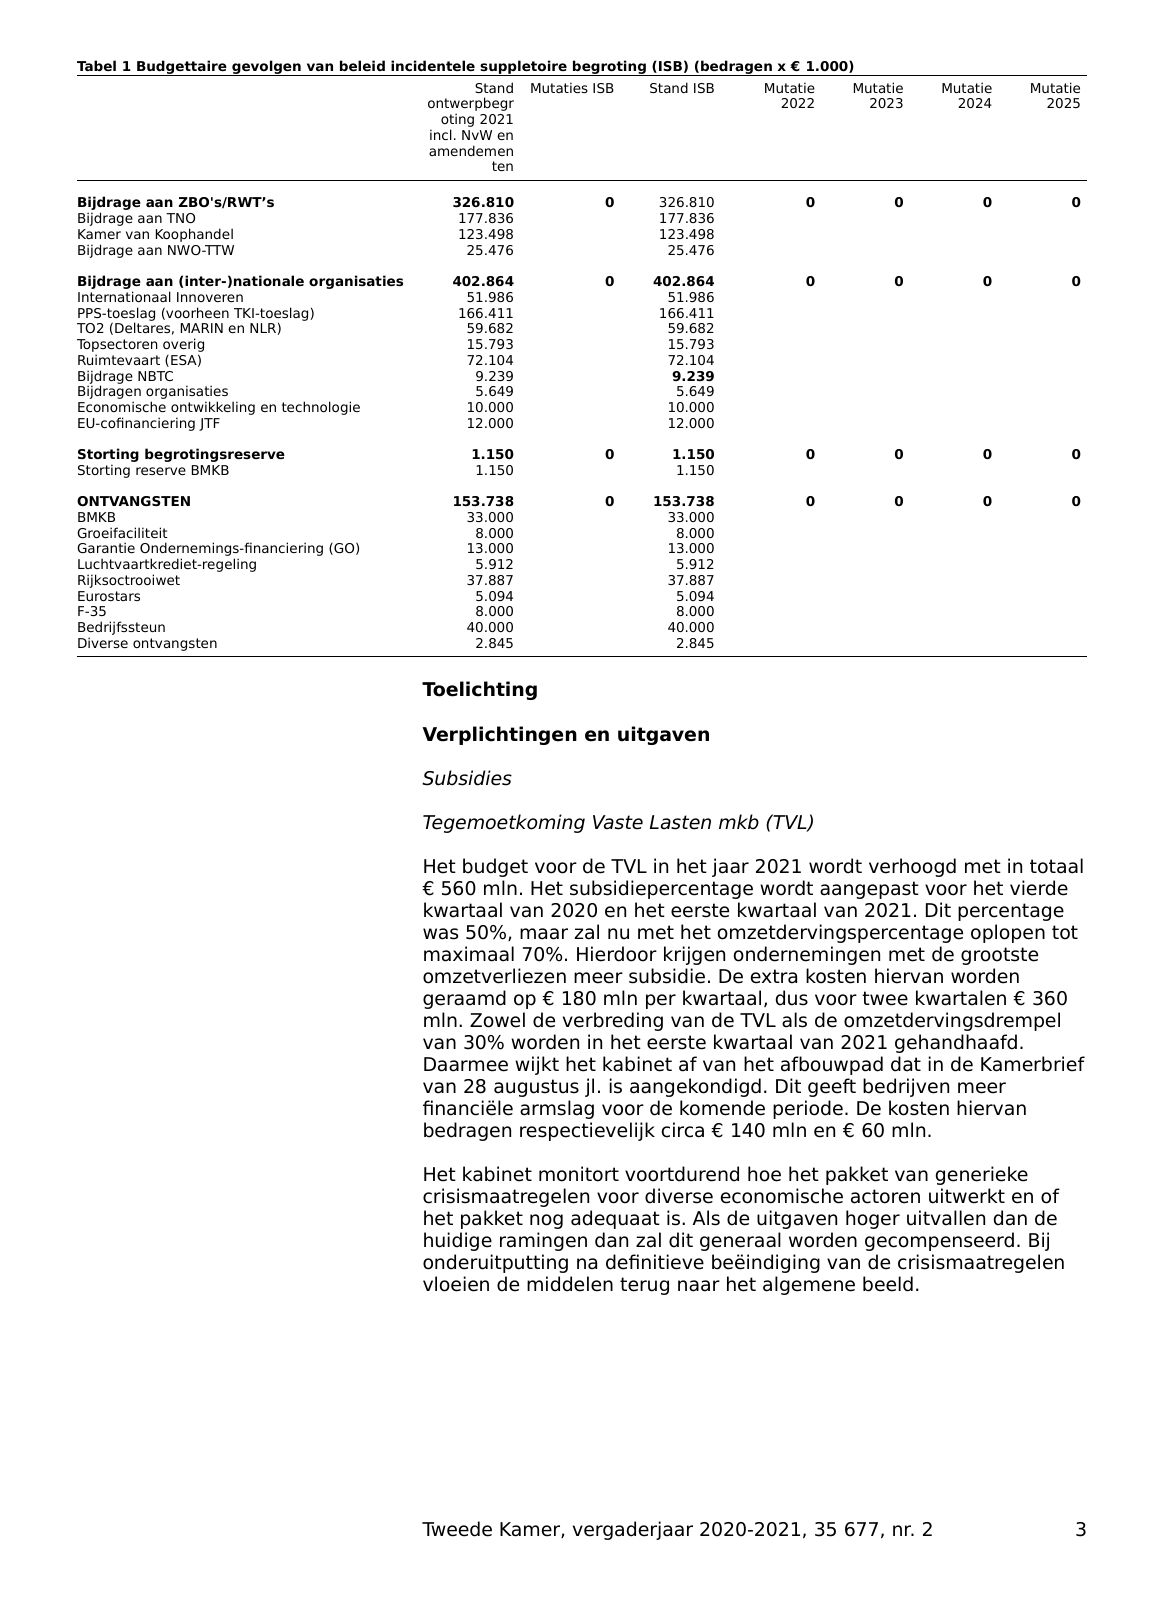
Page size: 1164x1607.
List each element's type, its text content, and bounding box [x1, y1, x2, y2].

table_cell [520, 181, 620, 195]
table_cell [998, 573, 1087, 588]
table_cell 123.498 [620, 227, 720, 242]
table_cell [998, 526, 1087, 541]
table_cell 5.912 [620, 557, 720, 573]
table_cell [520, 384, 620, 400]
table_header Tabel 1 Budgettaire gevolgen van beleid incidentele suppletoire begroting (ISB) (bedragen x € 1.000) [77, 59, 1087, 75]
table_cell [720, 227, 821, 242]
table_cell [720, 589, 821, 604]
table_cell 2.845 [419, 636, 520, 656]
table_cell [720, 620, 821, 636]
table_cell 12.000 [620, 416, 720, 431]
table_cell [998, 368, 1087, 384]
table_cell [998, 636, 1087, 656]
table_cell 326.810 [620, 195, 720, 211]
table_cell [909, 290, 998, 305]
table_cell 166.411 [419, 305, 520, 321]
table_cell Eurostars [77, 589, 419, 604]
table_cell 8.000 [419, 526, 520, 541]
table_cell Storting begrotingsreserve [77, 447, 419, 463]
table_cell 10.000 [419, 400, 520, 416]
table_cell 177.836 [620, 211, 720, 227]
table_cell [998, 305, 1087, 321]
table_cell 25.476 [419, 243, 520, 258]
table_cell 0 [821, 494, 909, 510]
table_cell 0 [998, 447, 1087, 463]
table_cell [998, 416, 1087, 431]
table_cell [77, 181, 419, 195]
table_cell Diverse ontvangsten [77, 636, 419, 656]
table_cell [821, 353, 909, 368]
table_cell Bijdrage aan NWO-TTW [77, 243, 419, 258]
table_cell [998, 400, 1087, 416]
table_cell [998, 181, 1087, 195]
table_cell [77, 431, 419, 447]
table_cell 0 [998, 195, 1087, 211]
table_cell Economische ontwikkeling en technologie [77, 400, 419, 416]
table_cell 13.000 [419, 541, 520, 557]
table_cell [520, 400, 620, 416]
text Het budget voor de TVL in het jaar 2021 wordt verhoogd met in totaal € 560 mln. Het subsidiepercentage wordt aangepast voor het vierde kwartaal van 2020 en het eerste kwartaal van 2021. Dit percentage was 50%, maar zal nu met het omzetdervingspercentage oplopen tot maximaal 70%. Hierdoor krijgen ondernemingen met de grootste omzetverliezen meer subsidie. De extra kosten hiervan worden geraamd op € 180 mln per kwartaal, dus voor twee kwartalen € 360 mln. Zowel de verbreding van de TVL als de omzetdervingsdrempel van 30% worden in het eerste kwartaal van 2021 gehandhaafd. Daarmee wijkt het kabinet af van het afbouwpad dat in de Kamerbrief van 28 augustus jl. is aangekondigd. Dit geeft bedrijven meer financiële armslag voor de komende periode. De kosten hiervan bedragen respectievelijk circa € 140 mln en € 60 mln. [422, 856, 1087, 1142]
table_cell 37.887 [620, 573, 720, 588]
table_cell [520, 510, 620, 526]
table_cell [909, 368, 998, 384]
table_cell 1.150 [620, 463, 720, 478]
table_cell [909, 243, 998, 258]
table_cell [821, 384, 909, 400]
table_cell [821, 604, 909, 620]
table_cell [520, 305, 620, 321]
table_cell [821, 589, 909, 604]
table_cell 153.738 [620, 494, 720, 510]
table_cell [720, 604, 821, 620]
table_cell [909, 211, 998, 227]
table_cell [620, 479, 720, 494]
table_cell 0 [720, 274, 821, 290]
table_cell 40.000 [620, 620, 720, 636]
table_cell [909, 463, 998, 478]
table_cell 0 [520, 447, 620, 463]
table_cell 177.836 [419, 211, 520, 227]
table_cell 8.000 [620, 604, 720, 620]
table_cell [821, 290, 909, 305]
table_cell [520, 290, 620, 305]
table_cell [909, 305, 998, 321]
table_cell F-35 [77, 604, 419, 620]
table_cell TO2 (Deltares, MARIN en NLR) [77, 321, 419, 337]
table_cell [620, 431, 720, 447]
table_cell [821, 368, 909, 384]
table_cell [909, 604, 998, 620]
text Het kabinet monitort voortdurend hoe het pakket van generieke crisismaatregelen voor diverse economische actoren uitwerkt en of het pakket nog adequaat is. Als de uitgaven hoger uitvallen dan de huidige ramingen dan zal dit generaal worden gecompenseerd. Bij onderuitputting na definitieve beëindiging van de crisismaatregelen vloeien de middelen terug naar het algemene beeld. [422, 1164, 1087, 1296]
subtitle Subsidies [422, 768, 1087, 790]
table_cell [419, 479, 520, 494]
table_cell [720, 337, 821, 353]
table_cell [520, 353, 620, 368]
table_cell [909, 620, 998, 636]
table_cell 0 [998, 494, 1087, 510]
table_cell [821, 321, 909, 337]
table_cell [720, 510, 821, 526]
table_cell Kamer van Koophandel [77, 227, 419, 242]
table_cell 5.912 [419, 557, 520, 573]
table_cell [720, 305, 821, 321]
table_cell Groeifaciliteit [77, 526, 419, 541]
table_cell [720, 557, 821, 573]
table_cell 0 [520, 274, 620, 290]
table_cell [909, 479, 998, 494]
table_cell 326.810 [419, 195, 520, 211]
table_cell [821, 573, 909, 588]
table_cell Bijdrage aan TNO [77, 211, 419, 227]
table_cell Bedrijfssteun [77, 620, 419, 636]
table_cell 51.986 [620, 290, 720, 305]
table_cell [909, 541, 998, 557]
table_cell 5.094 [620, 589, 720, 604]
table_cell [520, 557, 620, 573]
table_cell 59.682 [620, 321, 720, 337]
table_cell [998, 510, 1087, 526]
table_cell Stand ontwerpbegroting 2021 incl. NvW en amendementen [419, 76, 520, 179]
table_cell [520, 211, 620, 227]
table_cell [821, 337, 909, 353]
table_cell [419, 181, 520, 195]
table_cell Mutatie 2023 [821, 76, 909, 179]
table_cell 0 [720, 195, 821, 211]
table_cell [520, 431, 620, 447]
table_cell [520, 526, 620, 541]
table_cell 153.738 [419, 494, 520, 510]
table_cell [821, 479, 909, 494]
table_cell [821, 181, 909, 195]
table_cell [821, 636, 909, 656]
table_cell [821, 510, 909, 526]
table_cell Stand ISB [620, 76, 720, 179]
table_cell 13.000 [620, 541, 720, 557]
table_cell Bijdragen organisaties [77, 384, 419, 400]
table_cell [909, 636, 998, 656]
table_cell 166.411 [620, 305, 720, 321]
table_cell Mutatie 2022 [720, 76, 821, 179]
table_cell 5.094 [419, 589, 520, 604]
table_cell [720, 636, 821, 656]
table_cell 37.887 [419, 573, 520, 588]
table_cell [77, 479, 419, 494]
table_cell [720, 181, 821, 195]
table_cell Mutatie 2024 [909, 76, 998, 179]
table_cell [909, 337, 998, 353]
table_cell [419, 258, 520, 274]
table_cell 8.000 [620, 526, 720, 541]
table_cell 40.000 [419, 620, 520, 636]
table_cell 0 [720, 494, 821, 510]
table_cell [909, 510, 998, 526]
table_cell [909, 353, 998, 368]
subtitle Verplichtingen en uitgaven [422, 723, 1087, 746]
table_cell [720, 416, 821, 431]
table_cell [998, 353, 1087, 368]
table_cell 15.793 [419, 337, 520, 353]
table_cell [821, 227, 909, 242]
table_cell 59.682 [419, 321, 520, 337]
table_cell [520, 573, 620, 588]
table_cell PPS-toeslag (voorheen TKI-toeslag) [77, 305, 419, 321]
table_cell Rijksoctrooiwet [77, 573, 419, 588]
table_cell [720, 353, 821, 368]
table_cell Internationaal Innoveren [77, 290, 419, 305]
table_cell Storting reserve BMKB [77, 463, 419, 478]
table_cell Ruimtevaart (ESA) [77, 353, 419, 368]
table_cell [998, 227, 1087, 242]
table_cell [720, 526, 821, 541]
table_cell [520, 479, 620, 494]
table_cell [909, 181, 998, 195]
table_cell [520, 541, 620, 557]
table_cell [419, 431, 520, 447]
table_cell [720, 211, 821, 227]
table_cell [520, 636, 620, 656]
table_cell [821, 400, 909, 416]
table_cell [998, 290, 1087, 305]
table_cell 15.793 [620, 337, 720, 353]
table_cell [520, 321, 620, 337]
table_cell [821, 526, 909, 541]
table_cell [998, 258, 1087, 274]
table_cell [720, 463, 821, 478]
subtitle Toelichting [422, 679, 1087, 701]
table_cell [998, 431, 1087, 447]
table_cell [821, 431, 909, 447]
table_cell 0 [909, 274, 998, 290]
table_cell 0 [520, 195, 620, 211]
table_cell [998, 337, 1087, 353]
table_cell [998, 589, 1087, 604]
table_cell [520, 337, 620, 353]
table_cell EU-cofinanciering JTF [77, 416, 419, 431]
table_cell 72.104 [419, 353, 520, 368]
table_cell 33.000 [419, 510, 520, 526]
table_cell 51.986 [419, 290, 520, 305]
table_cell [620, 181, 720, 195]
table_cell Bijdrage aan (inter-)nationale organisaties [77, 274, 419, 290]
table_cell [720, 321, 821, 337]
table_cell [909, 258, 998, 274]
table_cell [821, 416, 909, 431]
table_cell [998, 604, 1087, 620]
table_cell 0 [821, 195, 909, 211]
table_cell 9.239 [419, 368, 520, 384]
table_cell [520, 589, 620, 604]
table_cell [998, 384, 1087, 400]
table_cell [909, 573, 998, 588]
table_cell [909, 227, 998, 242]
table_cell [998, 620, 1087, 636]
table_cell 25.476 [620, 243, 720, 258]
table_cell 0 [520, 494, 620, 510]
table_cell 0 [720, 447, 821, 463]
table_cell [77, 258, 419, 274]
table_cell Bijdrage NBTC [77, 368, 419, 384]
table_cell [909, 321, 998, 337]
table_cell 1.150 [419, 463, 520, 478]
table_cell [720, 573, 821, 588]
table_cell 0 [909, 494, 998, 510]
table_cell [77, 76, 419, 179]
table_cell Luchtvaartkrediet-regeling [77, 557, 419, 573]
table_cell 1.150 [620, 447, 720, 463]
table_cell [998, 541, 1087, 557]
table_cell 0 [821, 447, 909, 463]
table_cell 8.000 [419, 604, 520, 620]
table_cell [998, 463, 1087, 478]
table_cell 0 [909, 447, 998, 463]
table_cell 12.000 [419, 416, 520, 431]
table_cell [520, 416, 620, 431]
table_cell 0 [909, 195, 998, 211]
table_cell [821, 211, 909, 227]
table_cell Topsectoren overig [77, 337, 419, 353]
table_cell [520, 227, 620, 242]
table_cell [909, 526, 998, 541]
table_cell [520, 258, 620, 274]
table_cell [909, 431, 998, 447]
table_cell [821, 463, 909, 478]
table_cell [720, 431, 821, 447]
table_cell [520, 620, 620, 636]
table_cell BMKB [77, 510, 419, 526]
table_cell [998, 479, 1087, 494]
table_cell Mutaties ISB [520, 76, 620, 179]
table_cell [821, 541, 909, 557]
table_cell 10.000 [620, 400, 720, 416]
table_cell [520, 243, 620, 258]
subtitle Tegemoetkoming Vaste Lasten mkb (TVL) [422, 812, 1087, 834]
table_cell 402.864 [419, 274, 520, 290]
table_cell Mutatie 2025 [998, 76, 1087, 179]
table_cell Garantie Ondernemings-financiering (GO) [77, 541, 419, 557]
table_cell 5.649 [419, 384, 520, 400]
table_cell [720, 479, 821, 494]
table_cell 123.498 [419, 227, 520, 242]
table_cell 72.104 [620, 353, 720, 368]
table_cell [520, 463, 620, 478]
table_cell 9.239 [620, 368, 720, 384]
table_cell [909, 384, 998, 400]
table_cell [821, 243, 909, 258]
table_cell 1.150 [419, 447, 520, 463]
table_cell [520, 368, 620, 384]
table_cell [720, 368, 821, 384]
table_cell 0 [998, 274, 1087, 290]
table_cell 402.864 [620, 274, 720, 290]
table_cell [520, 604, 620, 620]
table_cell 0 [821, 274, 909, 290]
table_cell [720, 384, 821, 400]
table_cell 33.000 [620, 510, 720, 526]
table_cell [909, 416, 998, 431]
table_cell [821, 258, 909, 274]
table_cell [998, 321, 1087, 337]
table_cell [720, 258, 821, 274]
table_cell [720, 243, 821, 258]
table_cell [998, 211, 1087, 227]
table_cell Bijdrage aan ZBO's/RWT’s [77, 195, 419, 211]
table_cell [720, 290, 821, 305]
table_cell 2.845 [620, 636, 720, 656]
table_cell [998, 243, 1087, 258]
table_cell ONTVANGSTEN [77, 494, 419, 510]
table_cell [821, 557, 909, 573]
table_cell [720, 400, 821, 416]
table_cell [909, 400, 998, 416]
table_cell [720, 541, 821, 557]
table_cell [909, 557, 998, 573]
table_cell [620, 258, 720, 274]
table_cell 5.649 [620, 384, 720, 400]
table_cell [821, 620, 909, 636]
table_cell [998, 557, 1087, 573]
table_cell [821, 305, 909, 321]
table_cell [909, 589, 998, 604]
